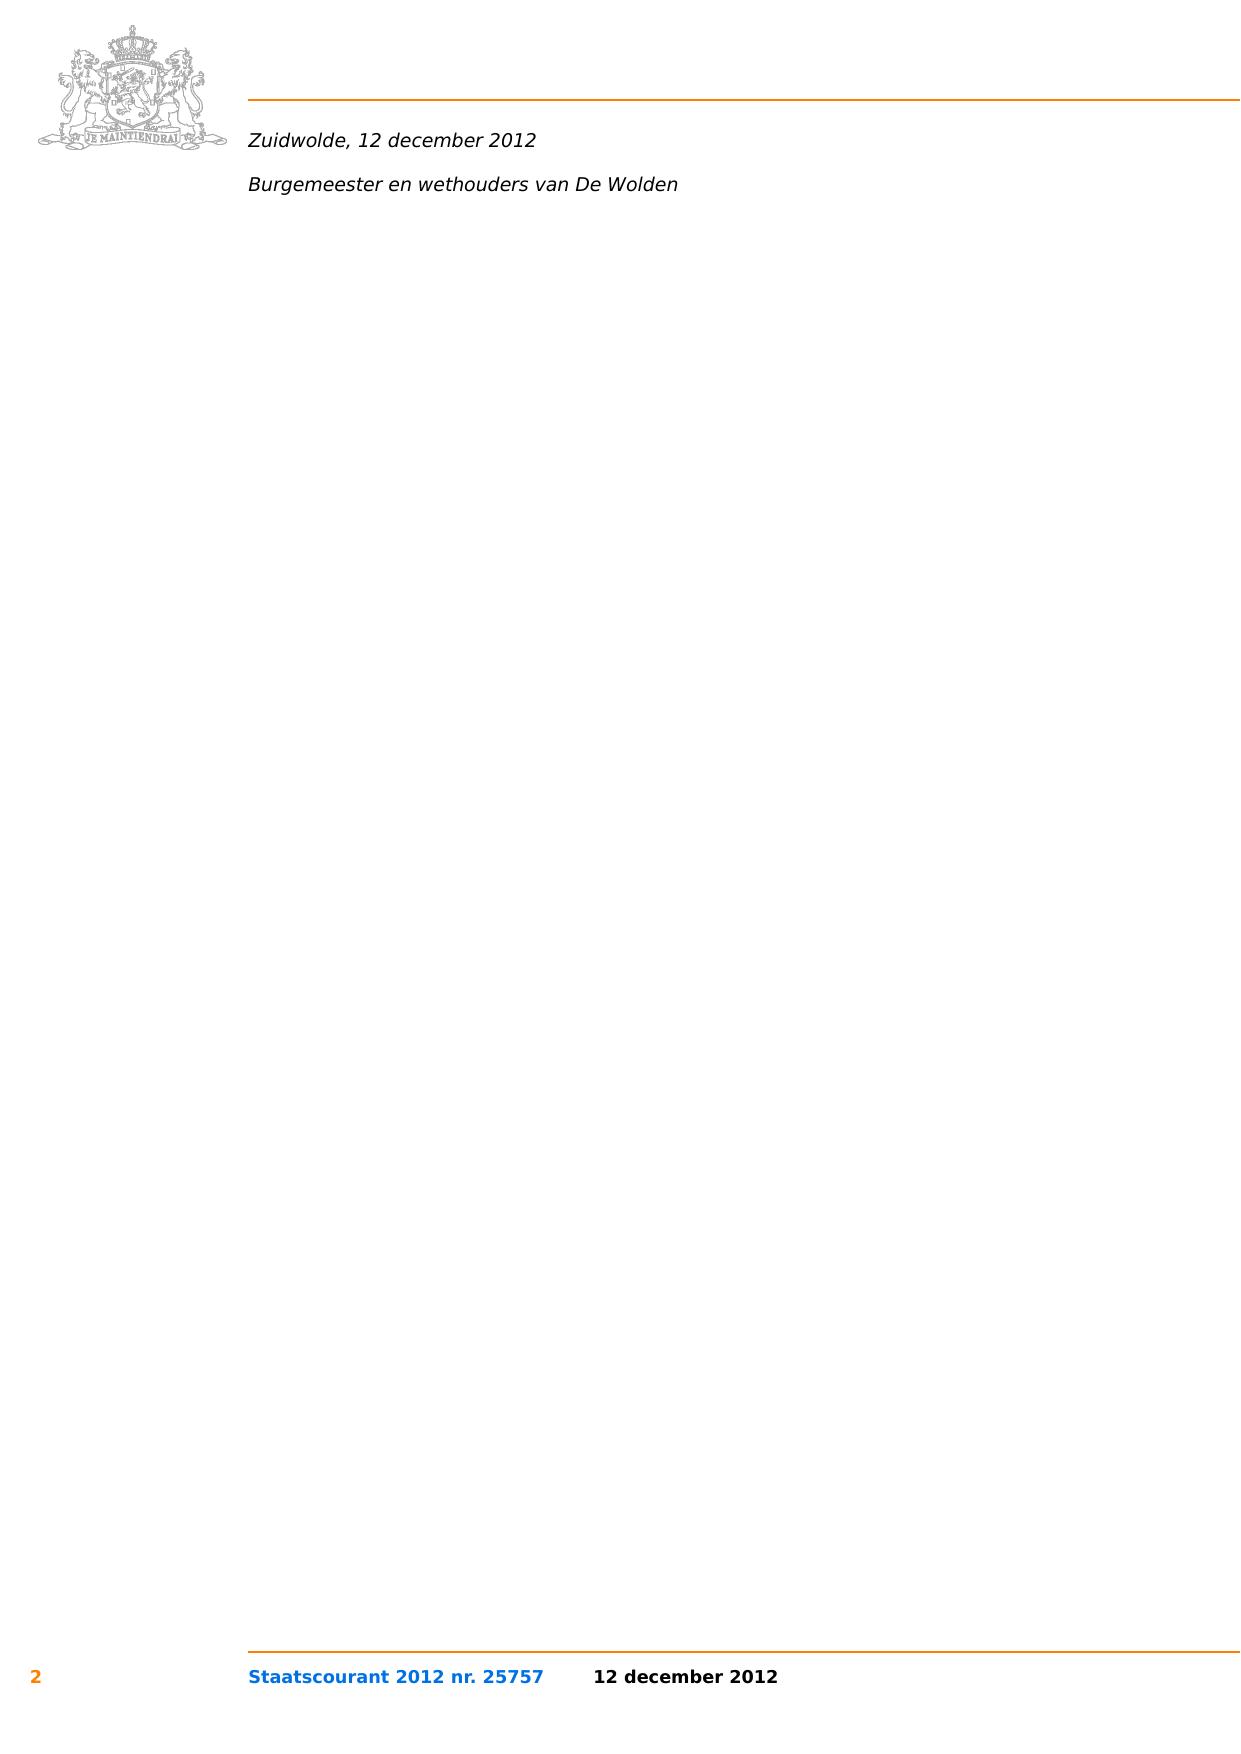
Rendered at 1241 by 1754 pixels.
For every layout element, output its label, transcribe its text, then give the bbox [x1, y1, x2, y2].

text Zuidwolde, 12 december 2012 [248, 130, 1163, 152]
text Burgemeester en wethouders van De Wolden [248, 174, 1163, 196]
picture [38, 25, 227, 150]
